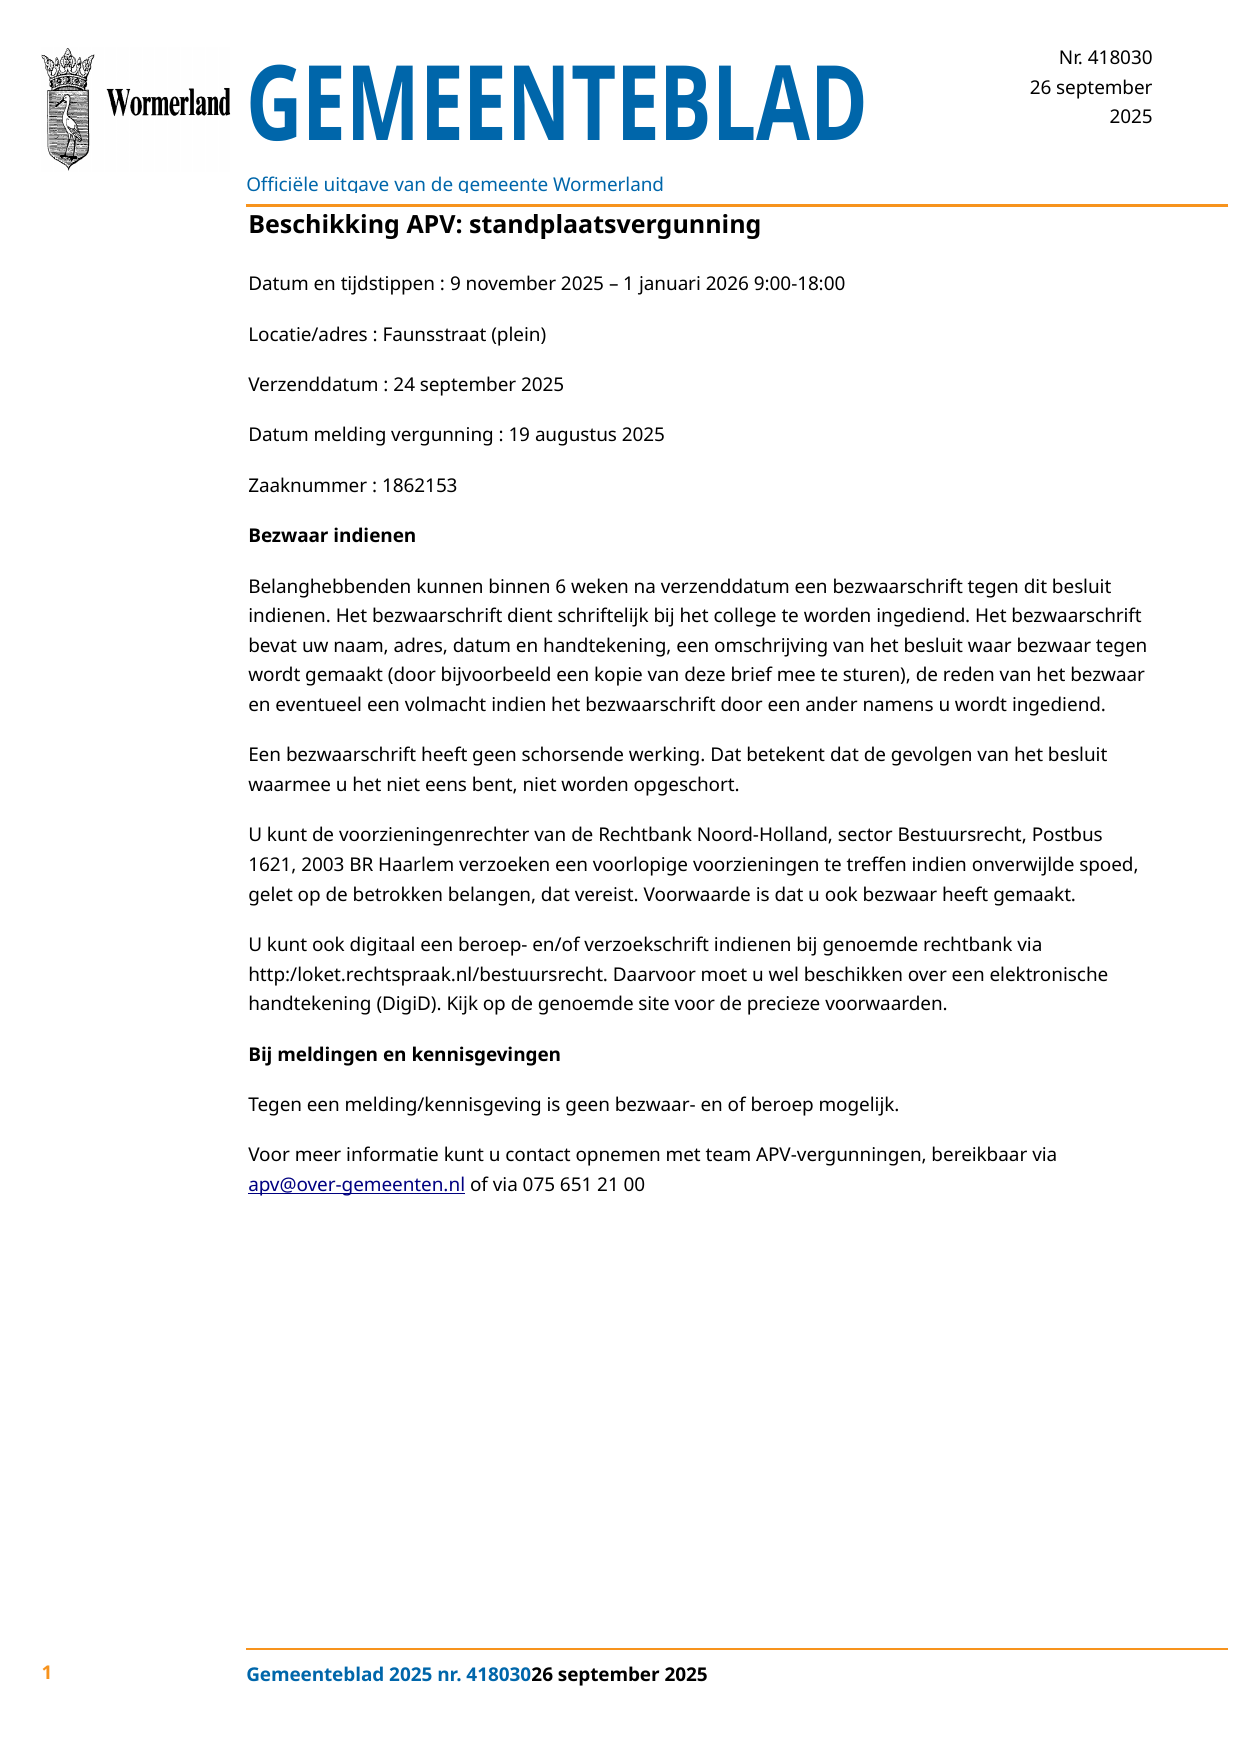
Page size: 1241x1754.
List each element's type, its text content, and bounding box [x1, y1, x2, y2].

text Beschikking APV: standplaatsvergunning [248, 207, 1152, 241]
text Locatie/adres : Faunsstraat (plein) [248, 321, 1152, 346]
text Bezwaar indienen [248, 522, 1152, 548]
text Tegen een melding/kennisgeving is geen bezwaar- en of beroep mogelijk. [248, 1091, 1152, 1117]
text Voor meer informatie kunt u contact opnemen met team APV-vergunningen, bereikbaar via apv@over-gemeenten.nl of via 075 651 21 00 [248, 1142, 1152, 1197]
text Een bezwaarschrift heeft geen schorsende werking. Dat betekent dat de gevolgen van het besluit waarmee u het niet eens bent, niet worden opgeschort. [248, 742, 1152, 797]
text Datum melding vergunning : 19 augustus 2025 [248, 422, 1152, 447]
text U kunt ook digitaal een beroep- en/of verzoekschrift indienen bij genoemde rechtbank via http:/loket.rechtspraak.nl/bestuursrecht. Daarvoor moet u wel beschikken over een elektronische handtekening (DigiD). Kijk op de genoemde site voor de precieze voorwaarden. [248, 931, 1152, 1016]
text Belanghebbenden kunnen binnen 6 weken na verzenddatum een bezwaarschrift tegen dit besluit indienen. Het bezwaarschrift dient schriftelijk bij het college te worden ingediend. Het bezwaarschrift bevat uw naam, adres, datum en handtekening, een omschrijving van het besluit waar bezwaar tegen wordt gemaakt (door bijvoorbeeld een kopie van deze brief mee te sturen), de reden van het bezwaar en eventueel een volmacht indien het bezwaarschrift door een ander namens u wordt ingediend. [248, 573, 1152, 717]
text U kunt de voorzieningenrechter van de Rechtbank Noord-Holland, sector Bestuursrecht, Postbus 1621, 2003 BR Haarlem verzoeken een voorlopige voorzieningen te treffen indien onverwijlde spoed, gelet op de betrokken belangen, dat vereist. Voorwaarde is dat u ook bezwaar heeft gemaakt. [248, 822, 1152, 906]
text Bij meldingen en kennisgevingen [248, 1041, 1152, 1066]
picture [41, 47, 231, 172]
text Zaaknummer : 1862153 [248, 472, 1152, 498]
text Datum en tijdstippen : 9 november 2025 – 1 januari 2026 9:00-18:00 [248, 270, 1152, 296]
text Verzenddatum : 24 september 2025 [248, 371, 1152, 397]
